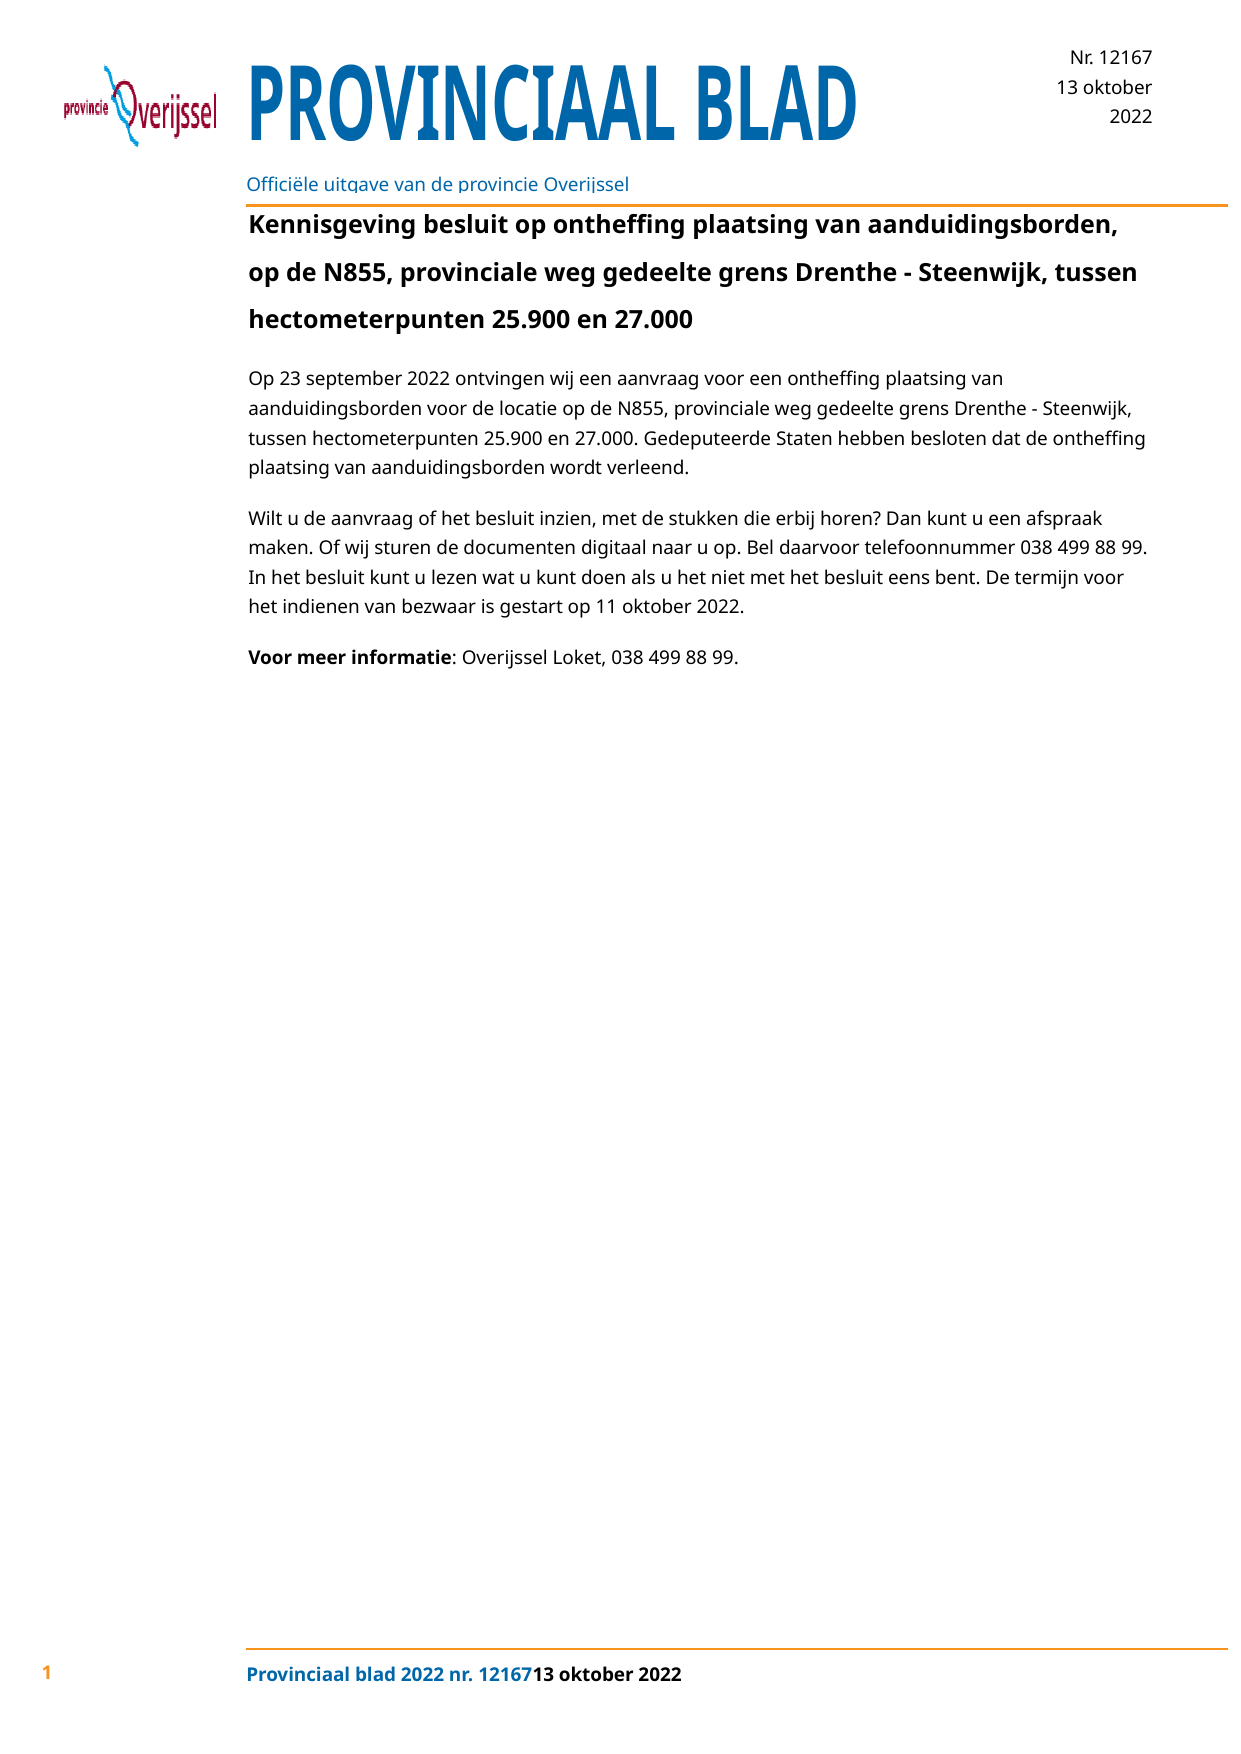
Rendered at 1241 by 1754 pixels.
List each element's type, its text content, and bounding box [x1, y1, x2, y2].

text Voor meer informatie: Overijssel Loket, 038 499 88 99. [248, 644, 1152, 669]
text Op 23 september 2022 ontvingen wij een aanvraag voor een ontheffing plaatsing van aanduidingsborden voor de locatie op de N855, provinciale weg gedeelte grens Drenthe - Steenwijk, tussen hectometerpunten 25.900 en 27.000. Gedeputeerde Staten hebben besloten dat de ontheffing plaatsing van aanduidingsborden wordt verleend. [248, 366, 1152, 480]
text Kennisgeving besluit op ontheffing plaatsing van aanduidingsborden, op de N855, provinciale weg gedeelte grens Drenthe - Steenwijk, tussen hectometerpunten 25.900 en 27.000 [248, 207, 1152, 336]
text Wilt u de aanvraag of het besluit inzien, met de stukken die erbij horen? Dan kunt u een afspraak maken. Of wij sturen de documenten digitaal naar u op. Bel daarvoor telefoonnummer 038 499 88 99. In het besluit kunt u lezen wat u kunt doen als u het niet met het besluit eens bent. De termijn voor het indienen van bezwaar is gestart op 11 oktober 2022. [248, 505, 1152, 619]
picture [41, 47, 231, 172]
